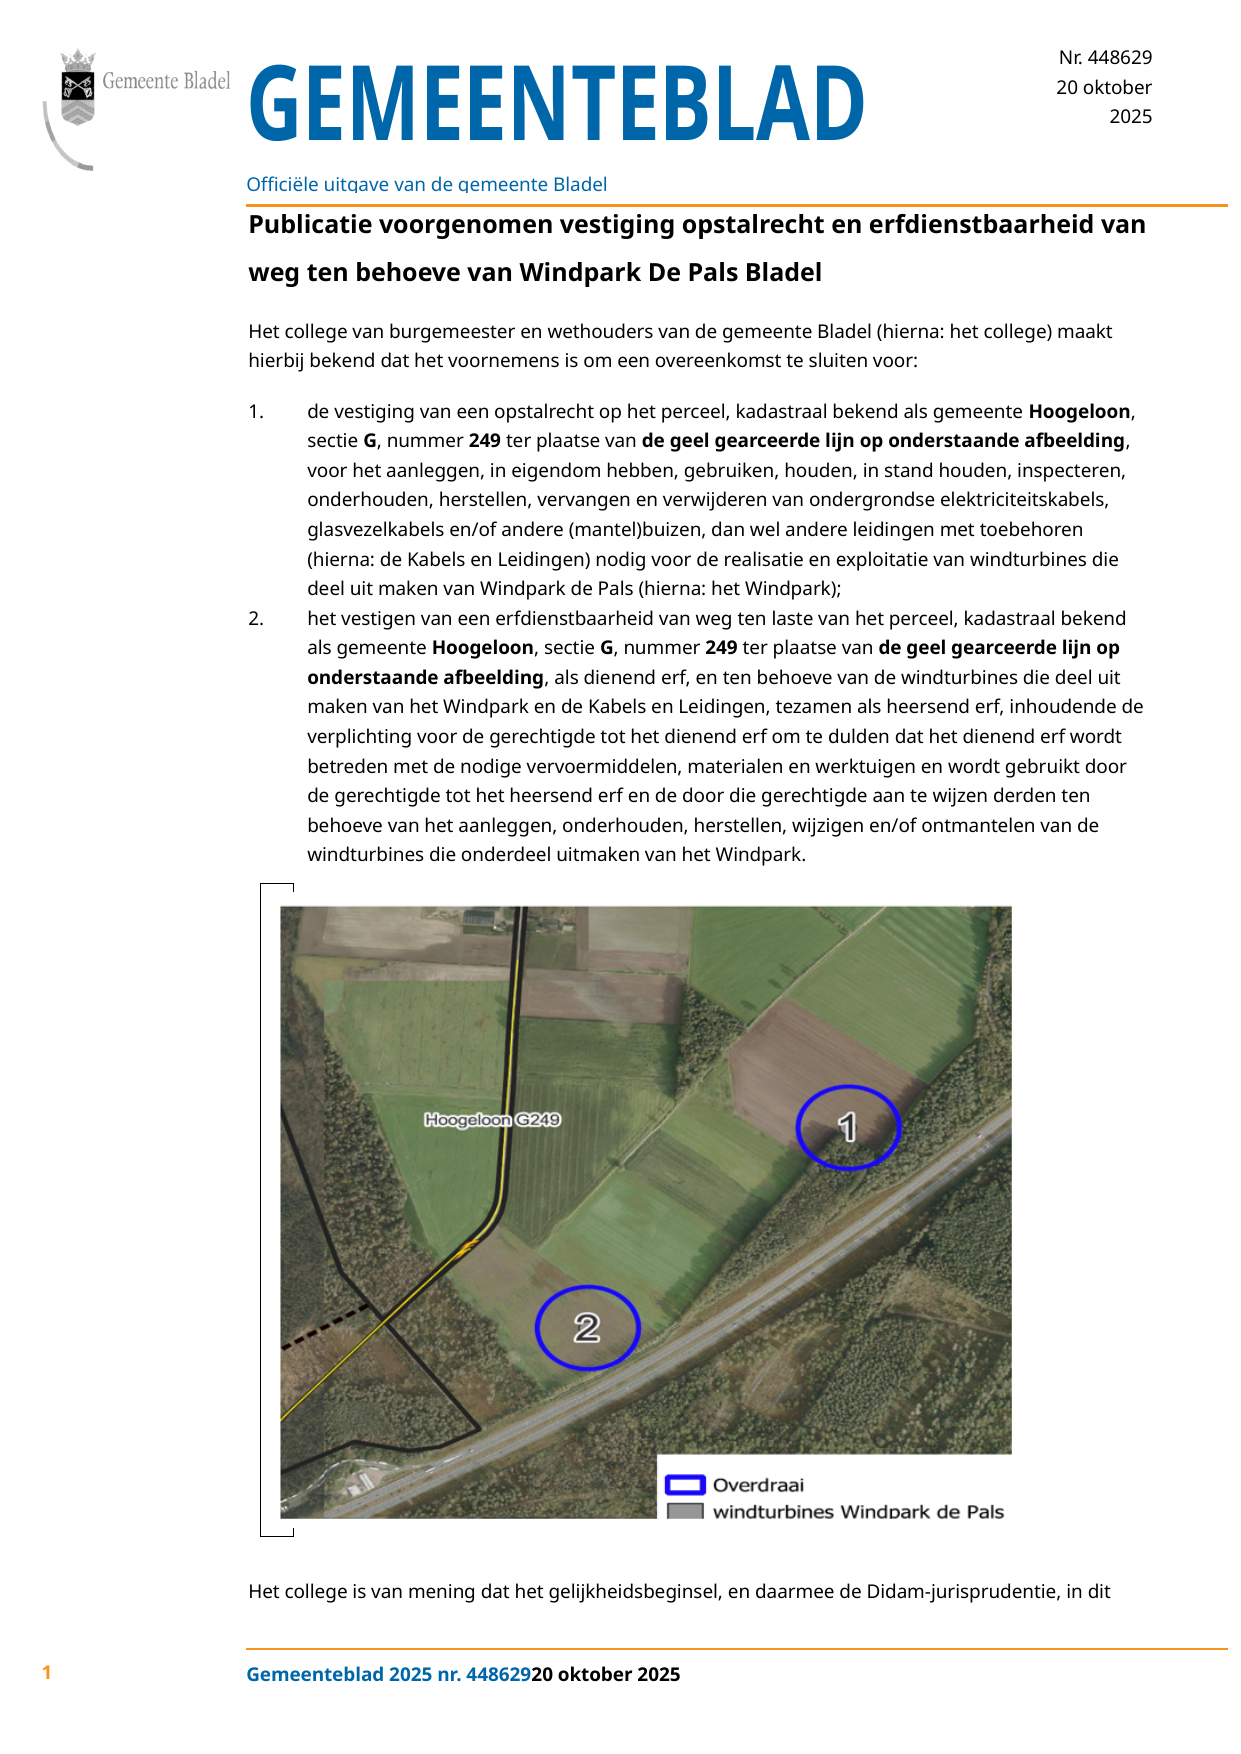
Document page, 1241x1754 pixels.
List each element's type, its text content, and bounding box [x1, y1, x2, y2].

list het vestigen van een erfdienstbaarheid van weg ten laste van het perceel, kadastraal bekend als gemeente Hoogeloon, sectie G, nummer 249 ter plaatse van de geel gearceerde lijn op onderstaande afbeelding, als dienend erf, en ten behoeve van de windturbines die deel uit maken van het Windpark en de Kabels en Leidingen, tezamen als heersend erf, inhoudende de verplichting voor de gerechtigde tot het dienend erf om te dulden dat het dienend erf wordt betreden met de nodige vervoermiddelen, materialen en werktuigen en wordt gebruikt door de gerechtigde tot het heersend erf en de door die gerechtigde aan te wijzen derden ten behoeve van het aanleggen, onderhouden, herstellen, wijzigen en/of ontmantelen van de windturbines die onderdeel uitmaken van het Windpark. [248, 605, 1152, 867]
picture [41, 47, 231, 172]
list de vestiging van een opstalrecht op het perceel, kadastraal bekend als gemeente Hoogeloon, sectie G, nummer 249 ter plaatse van de geel gearceerde lijn op onderstaande afbeelding, voor het aanleggen, in eigendom hebben, gebruiken, houden, in stand houden, inspecteren, onderhouden, herstellen, vervangen en verwijderen van ondergrondse elektriciteitskabels, glasvezelkabels en/of andere (mantel)buizen, dan wel andere leidingen met toebehoren (hierna: de Kabels en Leidingen) nodig voor de realisatie en exploitatie van windturbines die deel uit maken van Windpark de Pals (hierna: het Windpark); [248, 398, 1152, 601]
text Het college van burgemeester en wethouders van de gemeente Bladel (hierna: het college) maakt hierbij bekend dat het voornemens is om een overeenkomst te sluiten voor: [248, 318, 1152, 373]
picture [268, 892, 1037, 1528]
text Het college is van mening dat het gelijkheidsbeginsel, en daarmee de Didam-jurisprudentie, in dit [248, 1579, 1152, 1604]
text Publicatie voorgenomen vestiging opstalrecht en erfdienstbaarheid van weg ten behoeve van Windpark De Pals Bladel [248, 207, 1152, 288]
